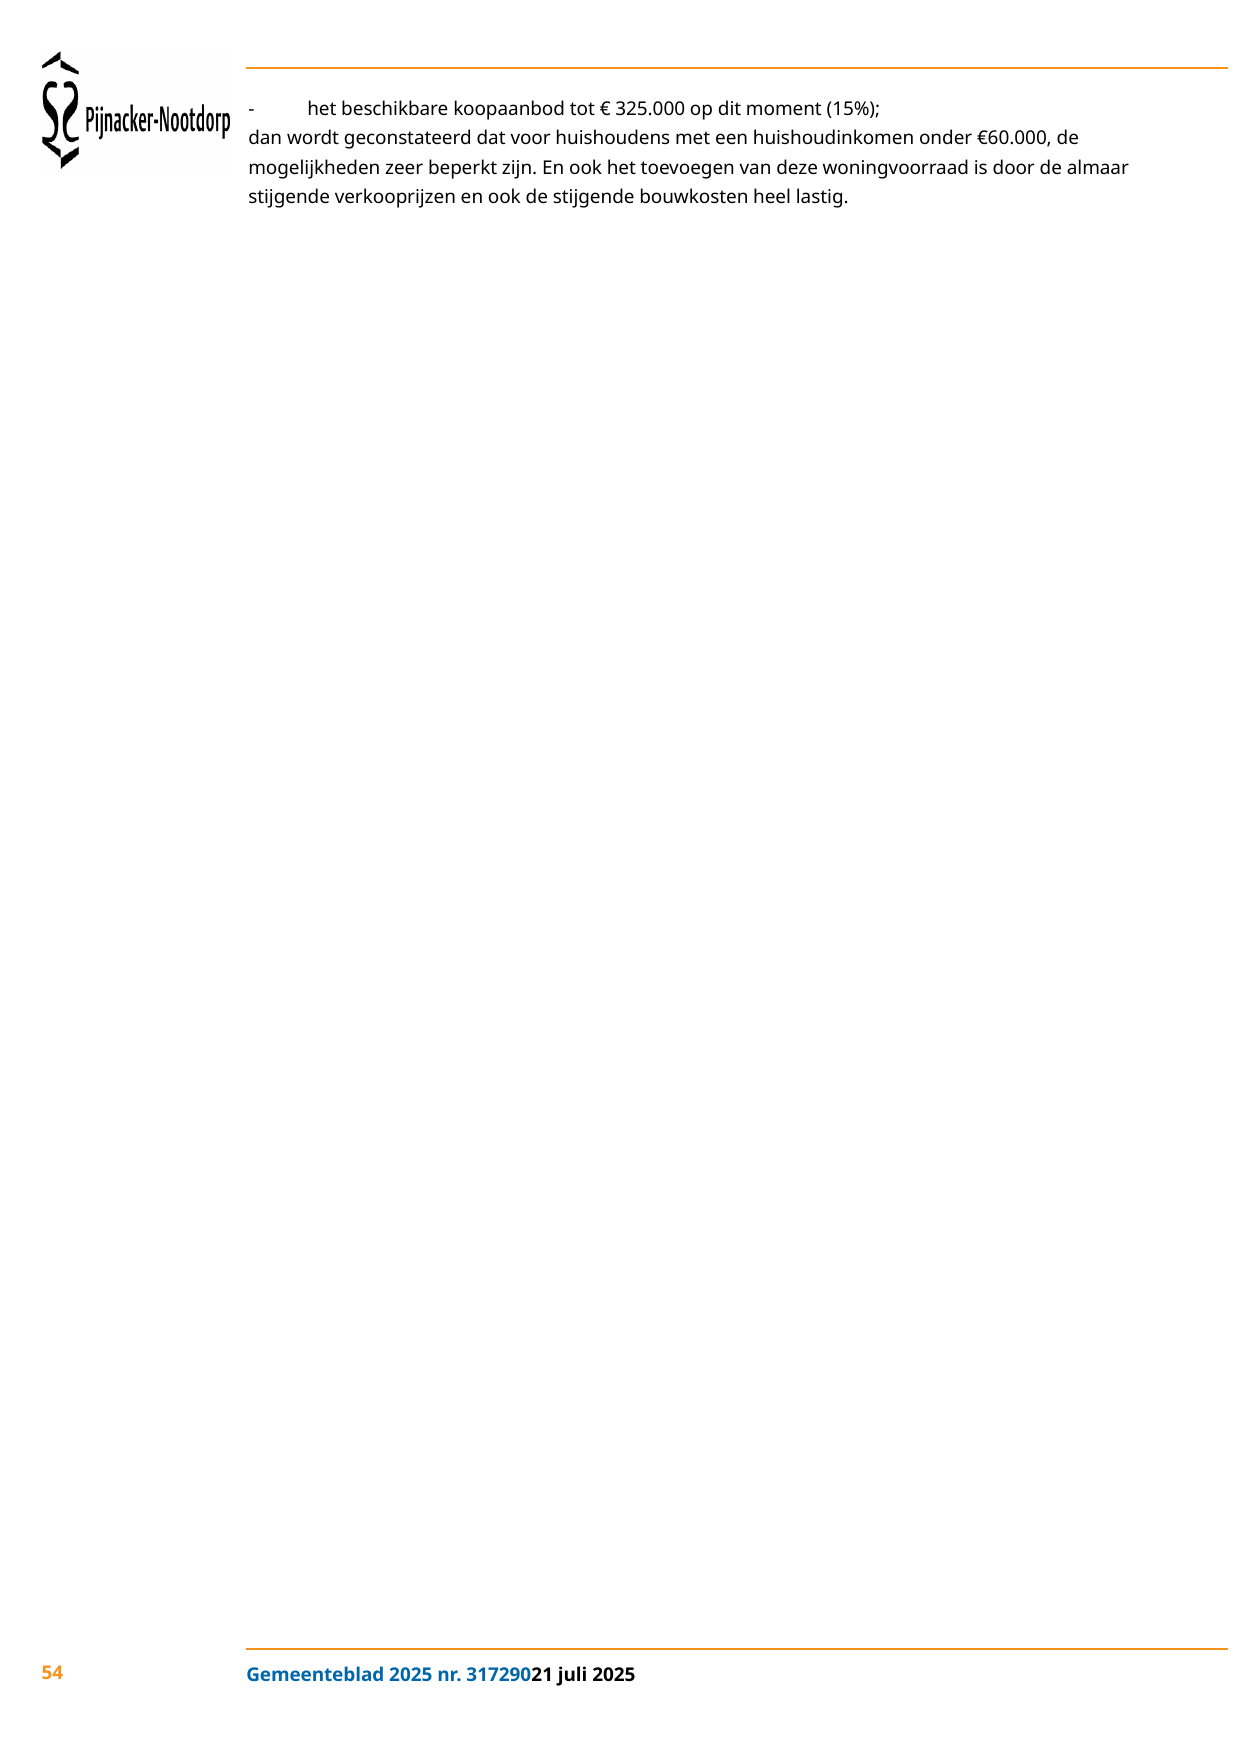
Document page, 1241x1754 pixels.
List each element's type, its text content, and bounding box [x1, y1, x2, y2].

list het beschikbare koopaanbod tot € 325.000 op dit moment (15%); [248, 95, 1152, 121]
picture [41, 47, 231, 172]
text dan wordt geconstateerd dat voor huishoudens met een huishoudinkomen onder €60.000, de mogelijkheden zeer beperkt zijn. En ook het toevoegen van deze woningvoorraad is door de almaar stijgende verkooprijzen en ook de stijgende bouwkosten heel lastig. [248, 124, 1152, 209]
